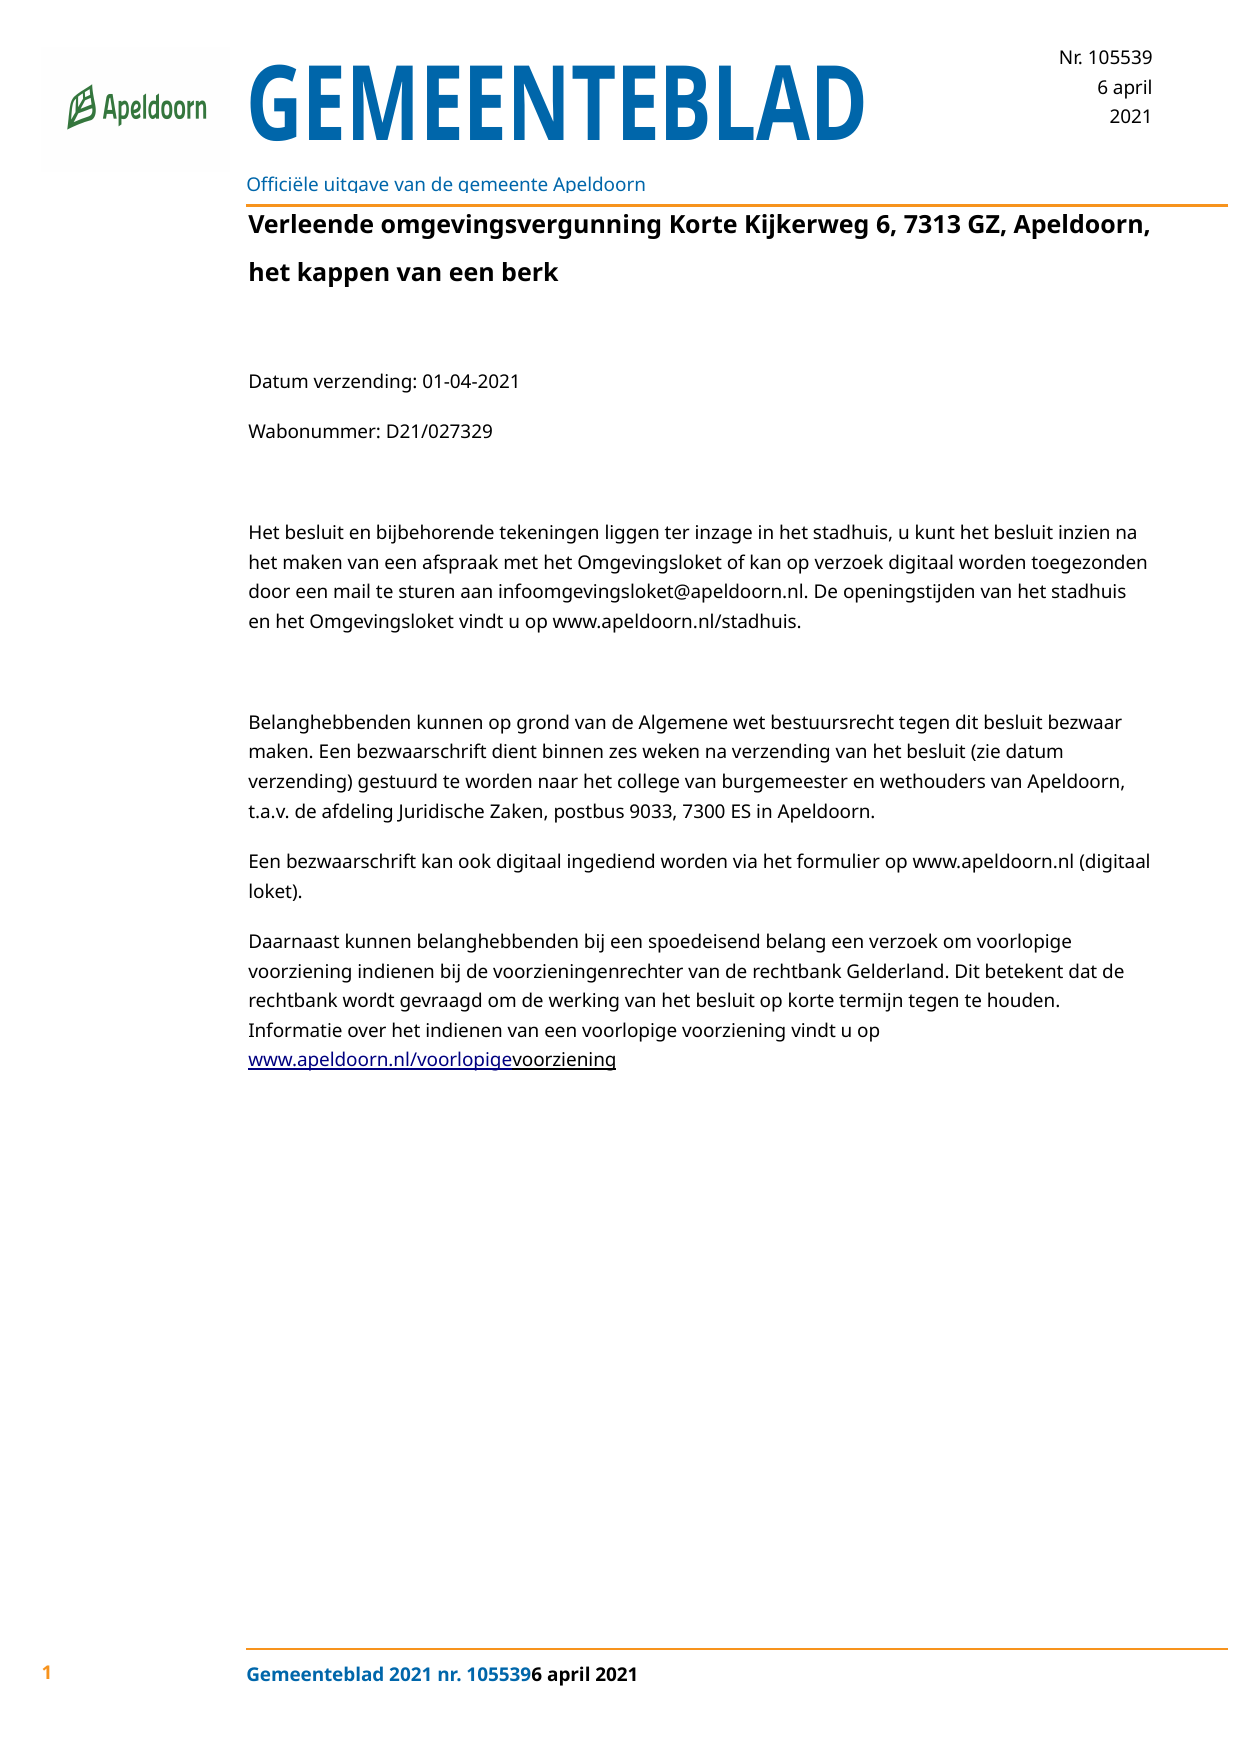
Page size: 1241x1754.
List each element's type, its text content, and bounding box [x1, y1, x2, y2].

text Wabonummer: D21/027329 [248, 419, 1152, 444]
picture [41, 47, 231, 172]
text Daarnaast kunnen belanghebbenden bij een spoedeisend belang een verzoek om voorlopige voorziening indienen bij de voorzieningenrechter van de rechtbank Gelderland. Dit betekent dat de rechtbank wordt gevraagd om de werking van het besluit op korte termijn tegen te houden. Informatie over het indienen van een voorlopige voorziening vindt u op www.apeldoorn.nl/voorlopigevoorziening [248, 928, 1152, 1072]
text Het besluit en bijbehorende tekeningen liggen ter inzage in het stadhuis, u kunt het besluit inzien na het maken van een afspraak met het Omgevingsloket of kan op verzoek digitaal worden toegezonden door een mail te sturen aan infoomgevingsloket@apeldoorn.nl. De openingstijden van het stadhuis en het Omgevingsloket vindt u op www.apeldoorn.nl/stadhuis. [248, 519, 1152, 634]
text Verleende omgevingsvergunning Korte Kijkerweg 6, 7313 GZ, Apeldoorn, het kappen van een berk [248, 207, 1152, 288]
text Een bezwaarschrift kan ook digitaal ingediend worden via het formulier op www.apeldoorn.nl (digitaal loket). [248, 848, 1152, 904]
text Datum verzending: 01-04-2021 [248, 368, 1152, 394]
text Belanghebbenden kunnen op grond van de Algemene wet bestuursrecht tegen dit besluit bezwaar maken. Een bezwaarschrift dient binnen zes weken na verzending van het besluit (zie datum verzending) gestuurd te worden naar het college van burgemeester en wethouders van Apeldoorn, t.a.v. de afdeling Juridische Zaken, postbus 9033, 7300 ES in Apeldoorn. [248, 709, 1152, 824]
